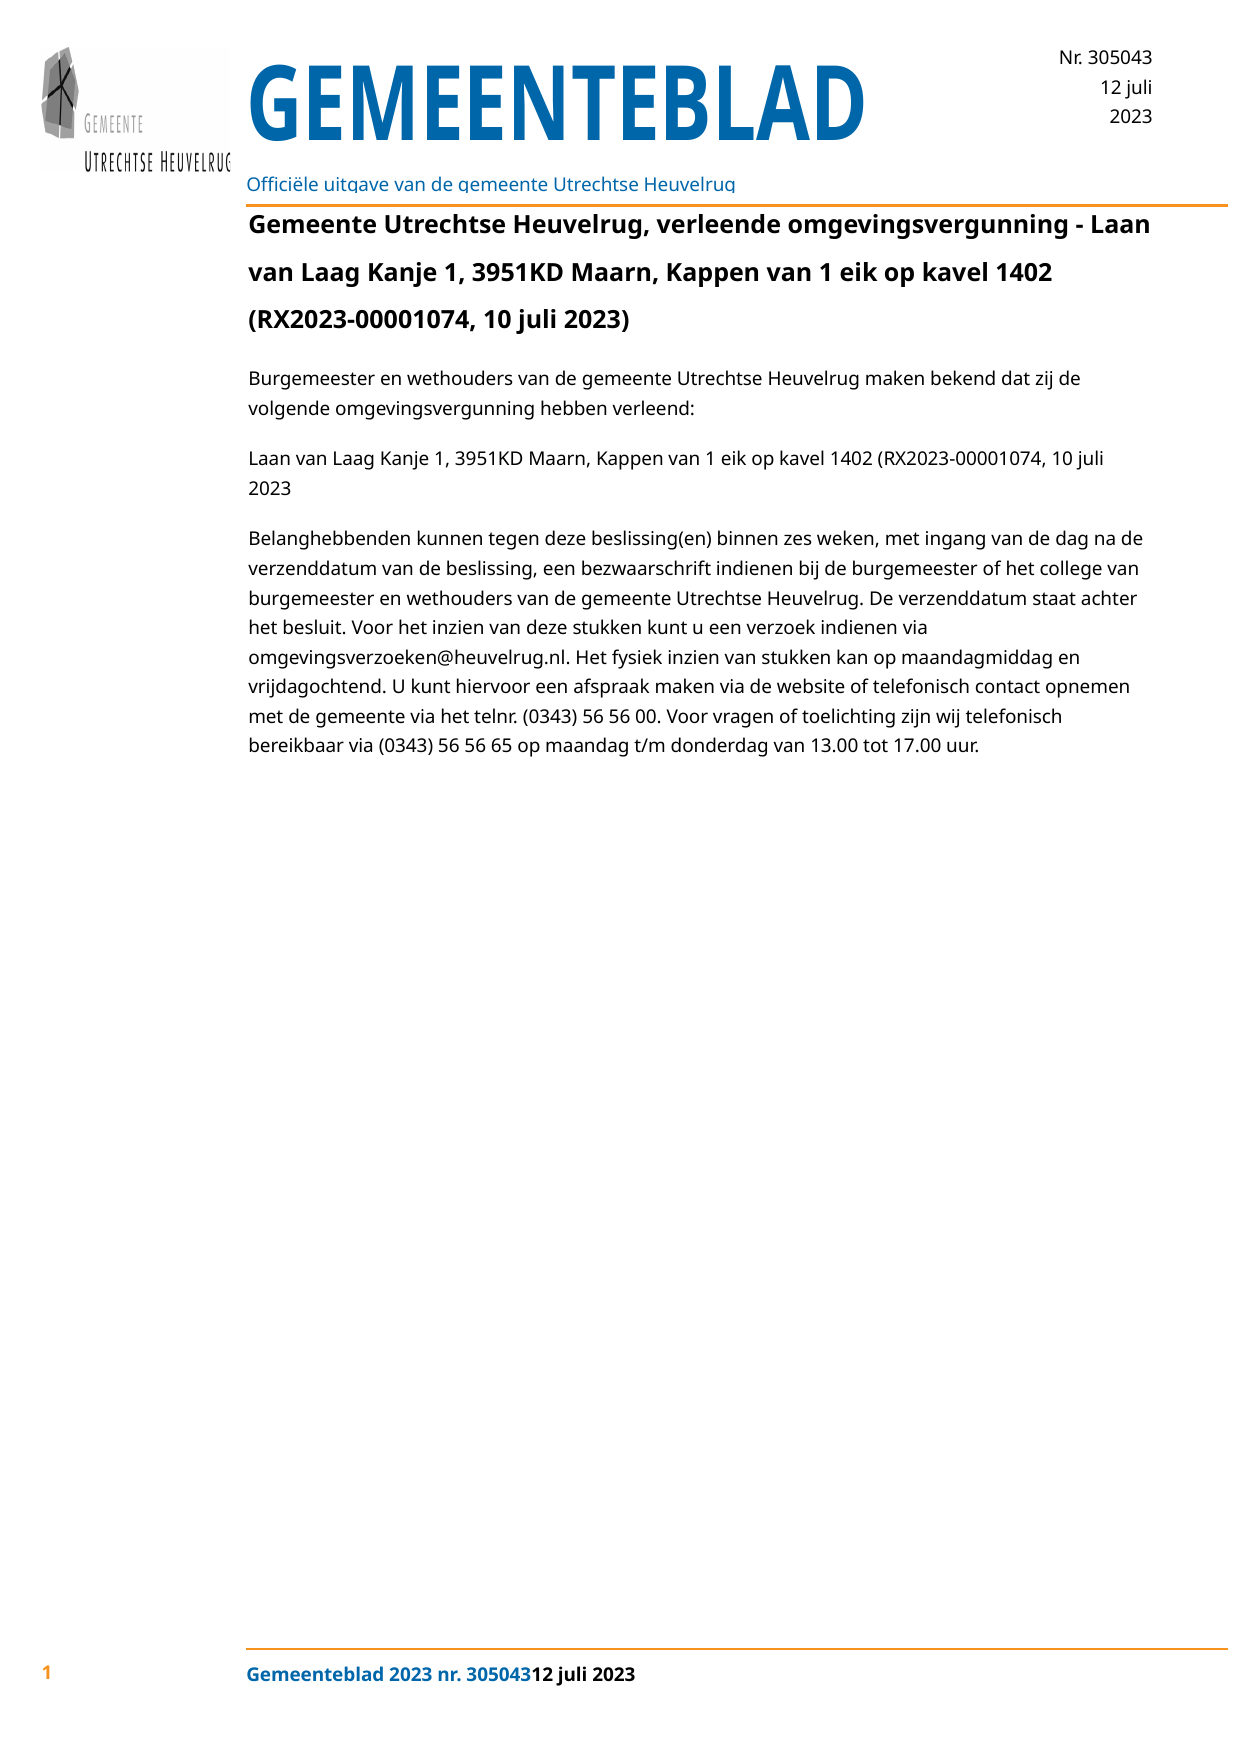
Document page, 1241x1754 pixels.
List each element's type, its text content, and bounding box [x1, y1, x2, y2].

text Belanghebbenden kunnen tegen deze beslissing(en) binnen zes weken, met ingang van de dag na de verzenddatum van de beslissing, een bezwaarschrift indienen bij de burgemeester of het college van burgemeester en wethouders van de gemeente Utrechtse Heuvelrug. De verzenddatum staat achter het besluit. Voor het inzien van deze stukken kunt u een verzoek indienen via omgevingsverzoeken@heuvelrug.nl. Het fysiek inzien van stukken kan op maandagmiddag en vrijdagochtend. U kunt hiervoor een afspraak maken via de website of telefonisch contact opnemen met de gemeente via het telnr. (0343) 56 56 00. Voor vragen of toelichting zijn wij telefonisch bereikbaar via (0343) 56 56 65 op maandag t/m donderdag van 13.00 tot 17.00 uur. [248, 526, 1152, 758]
text Burgemeester en wethouders van de gemeente Utrechtse Heuvelrug maken bekend dat zij de volgende omgevingsvergunning hebben verleend: [248, 366, 1152, 421]
text Laan van Laag Kanje 1, 3951KD Maarn, Kappen van 1 eik op kavel 1402 (RX2023-00001074, 10 juli 2023 [248, 446, 1152, 501]
text Gemeente Utrechtse Heuvelrug, verleende omgevingsvergunning - Laan van Laag Kanje 1, 3951KD Maarn, Kappen van 1 eik op kavel 1402 (RX2023-00001074, 10 juli 2023) [248, 207, 1152, 336]
picture [41, 47, 231, 172]
